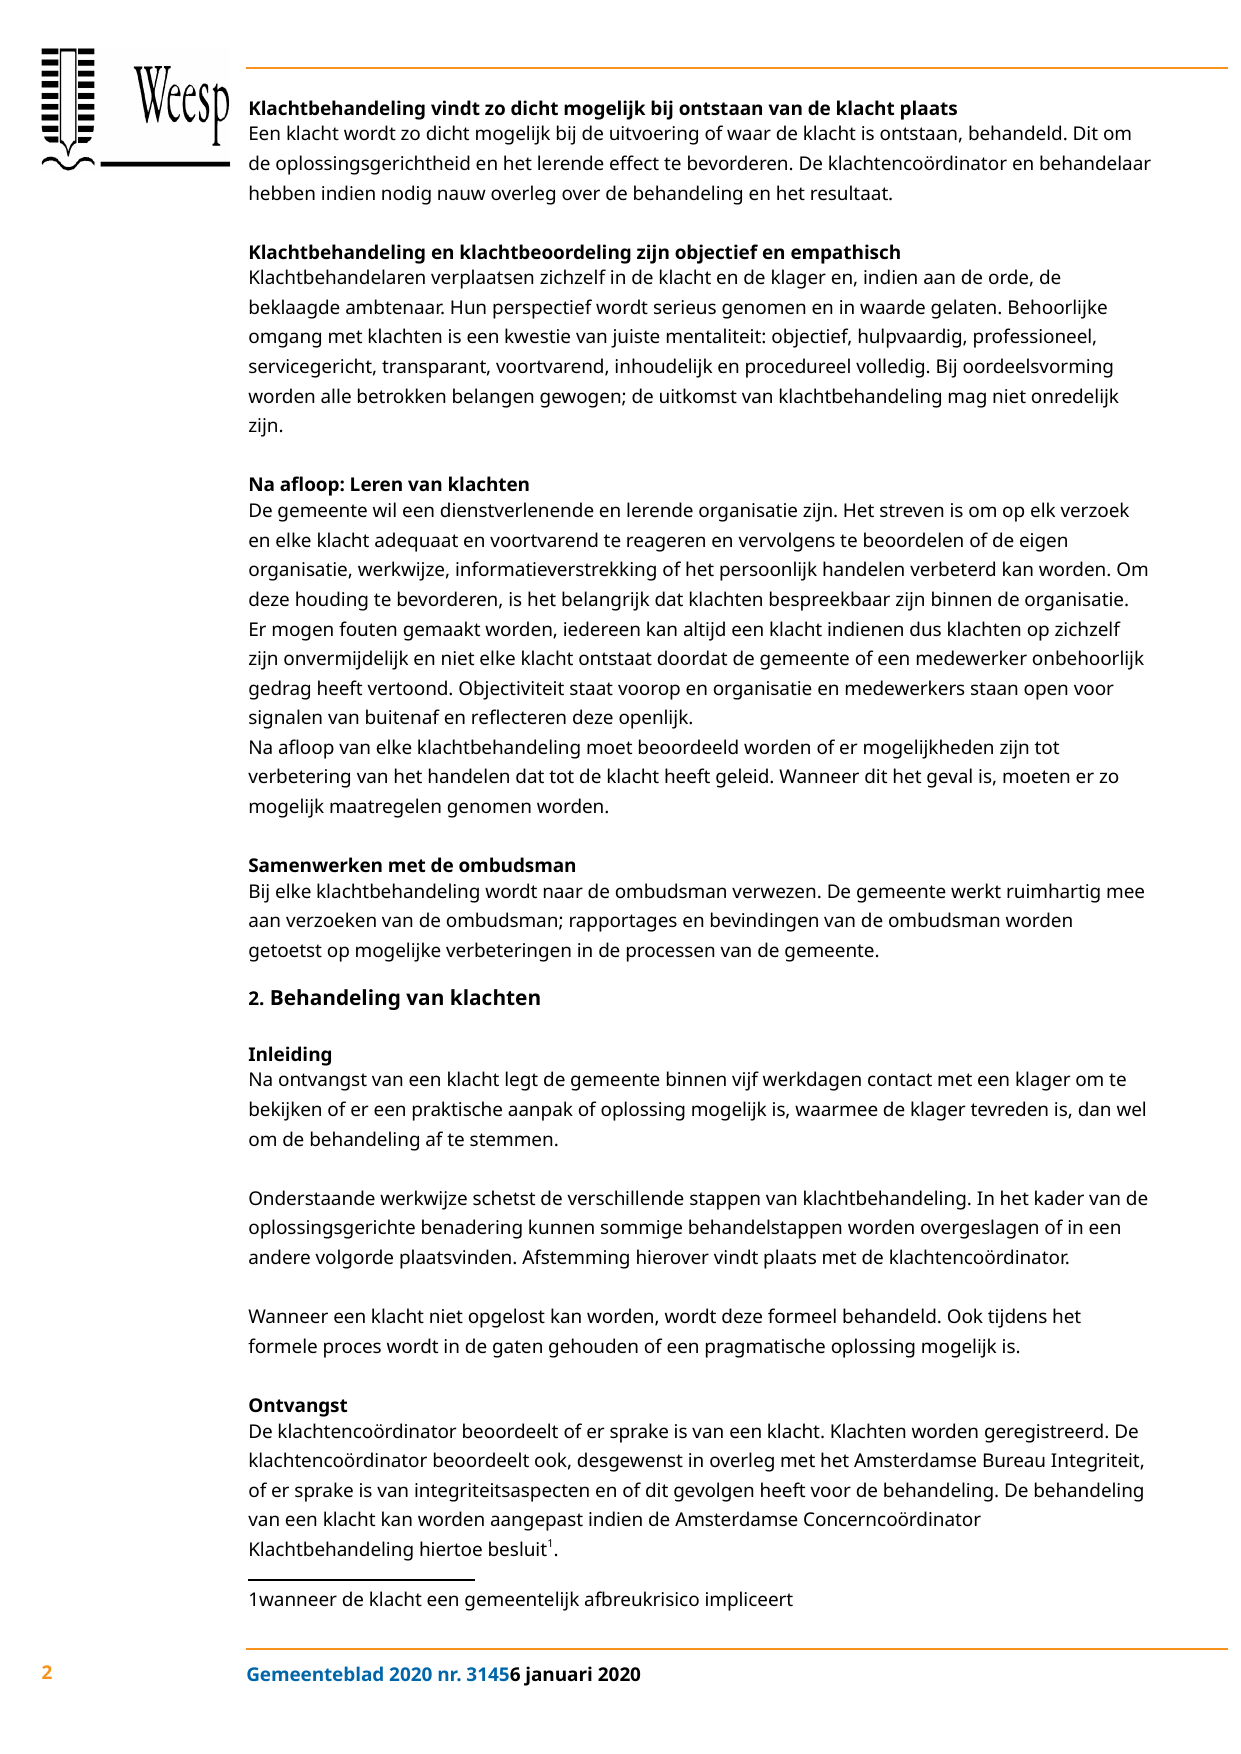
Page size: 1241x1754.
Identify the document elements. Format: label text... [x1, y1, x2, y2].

text Samenwerken met de ombudsman [248, 852, 1152, 878]
text De gemeente wil een dienstverlenende en lerende organisatie zijn. Het streven is om op elk verzoek en elke klacht adequaat en voortvarend te reageren en vervolgens te beoordelen of de eigen organisatie, werkwijze, informatieverstrekking of het persoonlijk handelen verbeterd kan worden. Om deze houding te bevorderen, is het belangrijk dat klachten bespreekbaar zijn binnen de organisatie. Er mogen fouten gemaakt worden, iedereen kan altijd een klacht indienen dus klachten op zichzelf zijn onvermijdelijk en niet elke klacht ontstaat doordat de gemeente of een medewerker onbehoorlijk gedrag heeft vertoond. Objectiviteit staat voorop en organisatie en medewerkers staan open voor signalen van buitenaf en reflecteren deze openlijk. [248, 497, 1152, 730]
text Na ontvangst van een klacht legt de gemeente binnen vijf werkdagen contact met een klager om te bekijken of er een praktische aanpak of oplossing mogelijk is, waarmee de klager tevreden is, dan wel om de behandeling af te stemmen. [248, 1067, 1152, 1152]
text Bij elke klachtbehandeling wordt naar de ombudsman verwezen. De gemeente werkt ruimhartig mee aan verzoeken van de ombudsman; rapportages en bevindingen van de ombudsman worden getoetst op mogelijke verbeteringen in de processen van de gemeente. [248, 878, 1152, 963]
text wanneer de klacht een gemeentelijk afbreukrisico impliceert [248, 1586, 1152, 1612]
text Wanneer een klacht niet opgelost kan worden, wordt deze formeel behandeld. Ook tijdens het formele proces wordt in de gaten gehouden of een pragmatische oplossing mogelijk is. [248, 1303, 1152, 1359]
text Klachtbehandelaren verplaatsen zichzelf in de klacht en de klager en, indien aan de orde, de beklaagde ambtenaar. Hun perspectief wordt serieus genomen en in waarde gelaten. Behoorlijke omgang met klachten is een kwestie van juiste mentaliteit: objectief, hulpvaardig, professioneel, servicegericht, transparant, voortvarend, inhoudelijk en procedureel volledig. Bij oordeelsvorming worden alle betrokken belangen gewogen; de uitkomst van klachtbehandeling mag niet onredelijk zijn. [248, 264, 1152, 438]
text Onderstaande werkwijze schetst de verschillende stappen van klachtbehandeling. In het kader van de oplossingsgerichte benadering kunnen sommige behandelstappen worden overgeslagen of in een andere volgorde plaatsvinden. Afstemming hierover vindt plaats met de klachtencoördinator. [248, 1185, 1152, 1270]
picture [41, 47, 231, 172]
text 2. Behandeling van klachten [248, 983, 1152, 1011]
text Na afloop: Leren van klachten [248, 472, 1152, 497]
text De klachtencoördinator beoordeelt of er sprake is van een klacht. Klachten worden geregistreerd. De klachtencoördinator beoordeelt ook, desgewenst in overleg met het Amsterdamse Bureau Integriteit, of er sprake is van integriteitsaspecten en of dit gevolgen heeft voor de behandeling. De behandeling van een klacht kan worden aangepast indien de Amsterdamse Concerncoördinator Klachtbehandeling hiertoe besluit. [248, 1418, 1152, 1562]
text Klachtbehandeling en klachtbeoordeling zijn objectief en empathisch [248, 239, 1152, 264]
text Een klacht wordt zo dicht mogelijk bij de uitvoering of waar de klacht is ontstaan, behandeld. Dit om de oplossingsgerichtheid en het lerende effect te bevorderen. De klachtencoördinator en behandelaar hebben indien nodig nauw overleg over de behandeling en het resultaat. [248, 121, 1152, 205]
text Inleiding [248, 1041, 1152, 1067]
text Klachtbehandeling vindt zo dicht mogelijk bij ontstaan van de klacht plaats [248, 95, 1152, 121]
text Ontvangst [248, 1392, 1152, 1418]
text Na afloop van elke klachtbehandeling moet beoordeeld worden of er mogelijkheden zijn tot verbetering van het handelen dat tot de klacht heeft geleid. Wanneer dit het geval is, moeten er zo mogelijk maatregelen genomen worden. [248, 734, 1152, 819]
